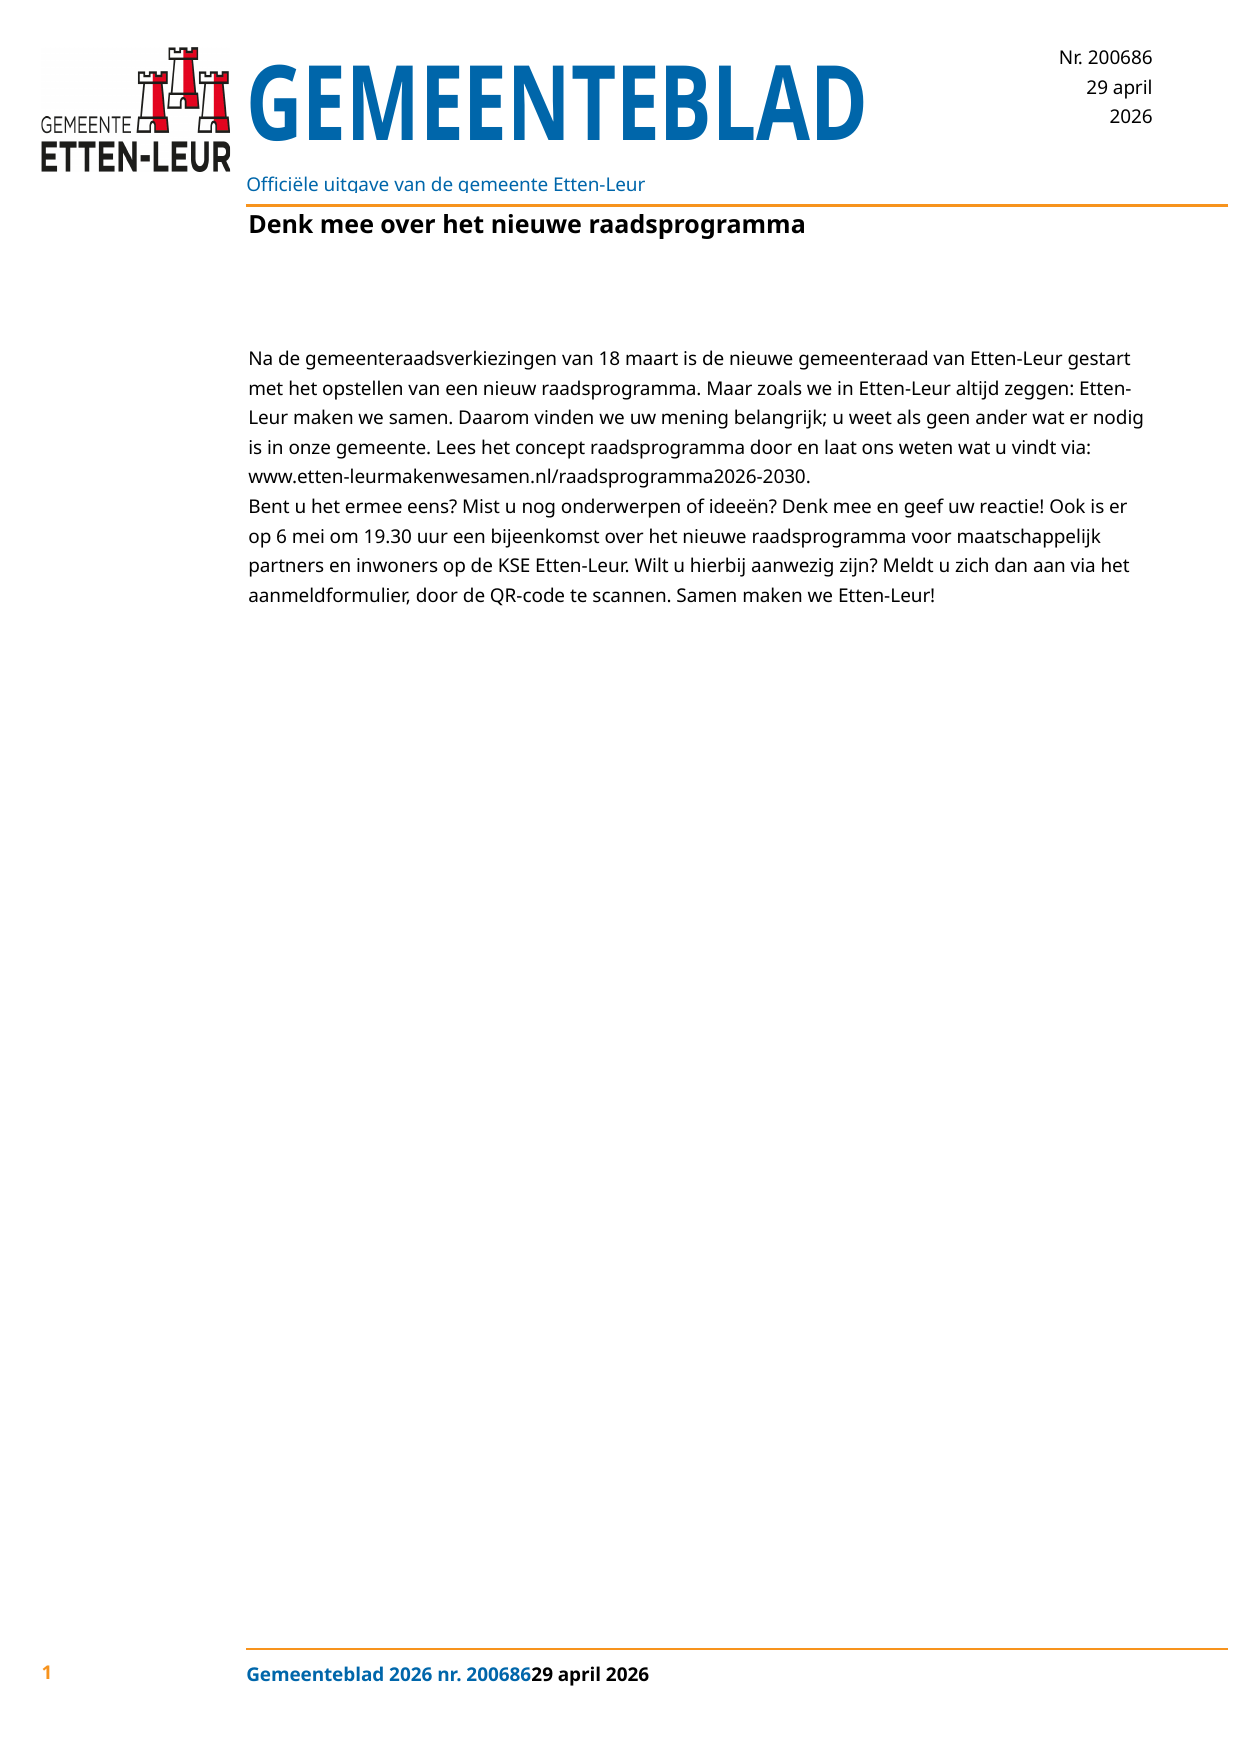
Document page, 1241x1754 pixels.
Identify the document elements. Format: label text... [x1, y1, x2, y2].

text Denk mee over het nieuwe raadsprogramma [248, 207, 1152, 241]
text Bent u het ermee eens? Mist u nog onderwerpen of ideeën? Denk mee en geef uw reactie! Ook is er op 6 mei om 19.30 uur een bijeenkomst over het nieuwe raadsprogramma voor maatschappelijk partners en inwoners op de KSE Etten-Leur. Wilt u hierbij aanwezig zijn? Meldt u zich dan aan via het aanmeldformulier, door de QR-code te scannen. Samen maken we Etten-Leur! [248, 493, 1152, 608]
picture [41, 47, 231, 172]
text Na de gemeenteraadsverkiezingen van 18 maart is de nieuwe gemeenteraad van Etten-Leur gestart met het opstellen van een nieuw raadsprogramma. Maar zoals we in Etten-Leur altijd zeggen: Etten-Leur maken we samen. Daarom vinden we uw mening belangrijk; u weet als geen ander wat er nodig is in onze gemeente. Lees het concept raadsprogramma door en laat ons weten wat u vindt via: www.etten-leurmakenwesamen.nl/raadsprogramma2026-2030. [248, 345, 1152, 489]
